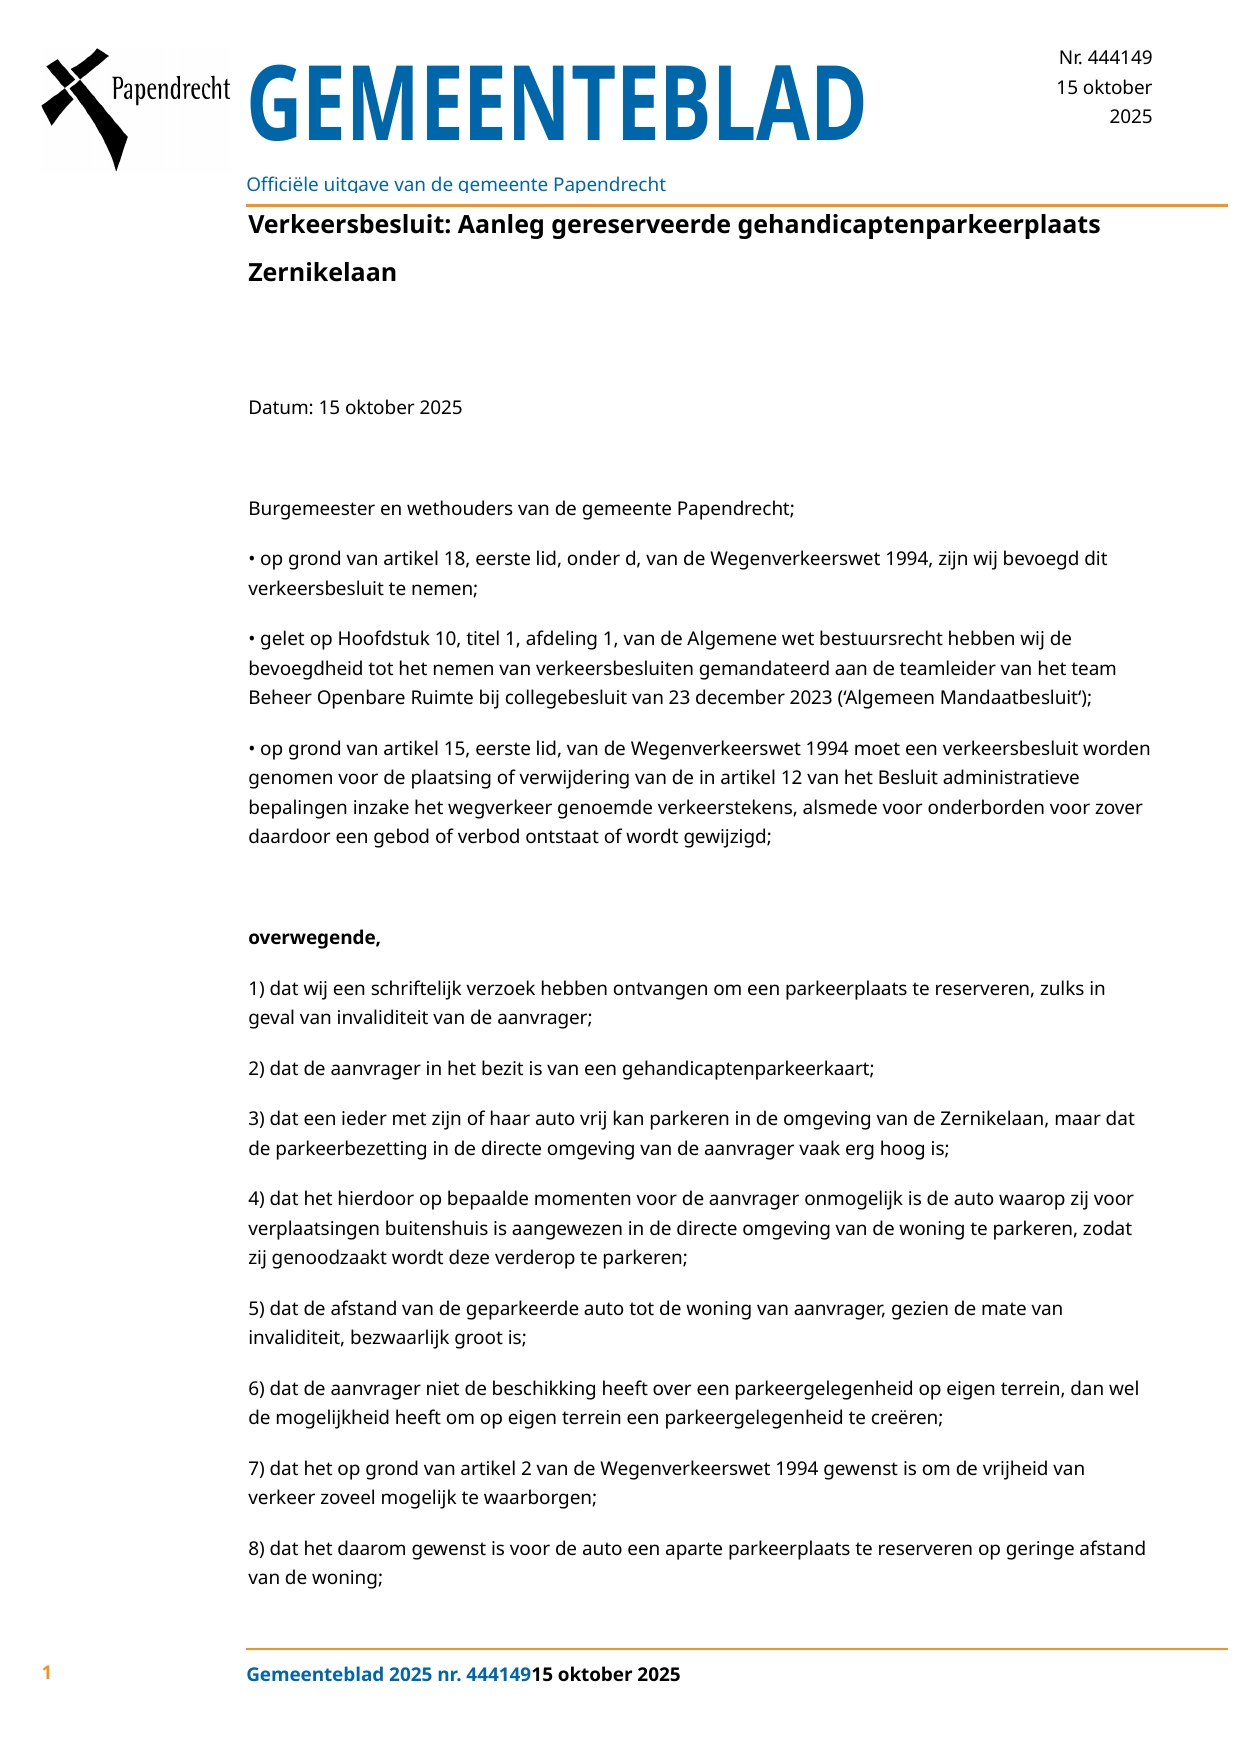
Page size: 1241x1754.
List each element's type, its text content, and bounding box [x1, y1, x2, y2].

text 2) dat de aanvrager in het bezit is van een gehandicaptenparkeerkaart; [248, 1055, 1152, 1081]
text overwegende, [248, 924, 1152, 950]
text Verkeersbesluit: Aanleg gereserveerde gehandicaptenparkeerplaats Zernikelaan [248, 207, 1152, 288]
text • gelet op Hoofdstuk 10, titel 1, afdeling 1, van de Algemene wet bestuursrecht hebben wij de bevoegdheid tot het nemen van verkeersbesluiten gemandateerd aan de teamleider van het team Beheer Openbare Ruimte bij collegebesluit van 23 december 2023 (‘Algemeen Mandaatbesluit‘); [248, 625, 1152, 710]
text • op grond van artikel 15, eerste lid, van de Wegenverkeerswet 1994 moet een verkeersbesluit worden genomen voor de plaatsing of verwijdering van de in artikel 12 van het Besluit administratieve bepalingen inzake het wegverkeer genoemde verkeerstekens, alsmede voor onderborden voor zover daardoor een gebod of verbod ontstaat of wordt gewijzigd; [248, 735, 1152, 849]
text 8) dat het daarom gewenst is voor de auto een aparte parkeerplaats te reserveren op geringe afstand van de woning; [248, 1535, 1152, 1590]
text 6) dat de aanvrager niet de beschikking heeft over een parkeergelegenheid op eigen terrein, dan wel de mogelijkheid heeft om op eigen terrein een parkeergelegenheid te creëren; [248, 1375, 1152, 1430]
text Datum: 15 oktober 2025 [248, 394, 1152, 420]
text 4) dat het hierdoor op bepaalde momenten voor de aanvrager onmogelijk is de auto waarop zij voor verplaatsingen buitenshuis is aangewezen in de directe omgeving van de woning te parkeren, zodat zij genoodzaakt wordt deze verderop te parkeren; [248, 1185, 1152, 1270]
text • op grond van artikel 18, eerste lid, onder d, van de Wegenverkeerswet 1994, zijn wij bevoegd dit verkeersbesluit te nemen; [248, 545, 1152, 601]
text 7) dat het op grond van artikel 2 van de Wegenverkeerswet 1994 gewenst is om de vrijheid van verkeer zoveel mogelijk te waarborgen; [248, 1455, 1152, 1510]
text Burgemeester en wethouders van de gemeente Papendrecht; [248, 495, 1152, 521]
picture [41, 47, 231, 172]
text 5) dat de afstand van de geparkeerde auto tot de woning van aanvrager, gezien de mate van invaliditeit, bezwaarlijk groot is; [248, 1295, 1152, 1350]
text 3) dat een ieder met zijn of haar auto vrij kan parkeren in de omgeving van de Zernikelaan, maar dat de parkeerbezetting in de directe omgeving van de aanvrager vaak erg hoog is; [248, 1105, 1152, 1161]
text 1) dat wij een schriftelijk verzoek hebben ontvangen om een parkeerplaats te reserveren, zulks in geval van invaliditeit van de aanvrager; [248, 975, 1152, 1030]
